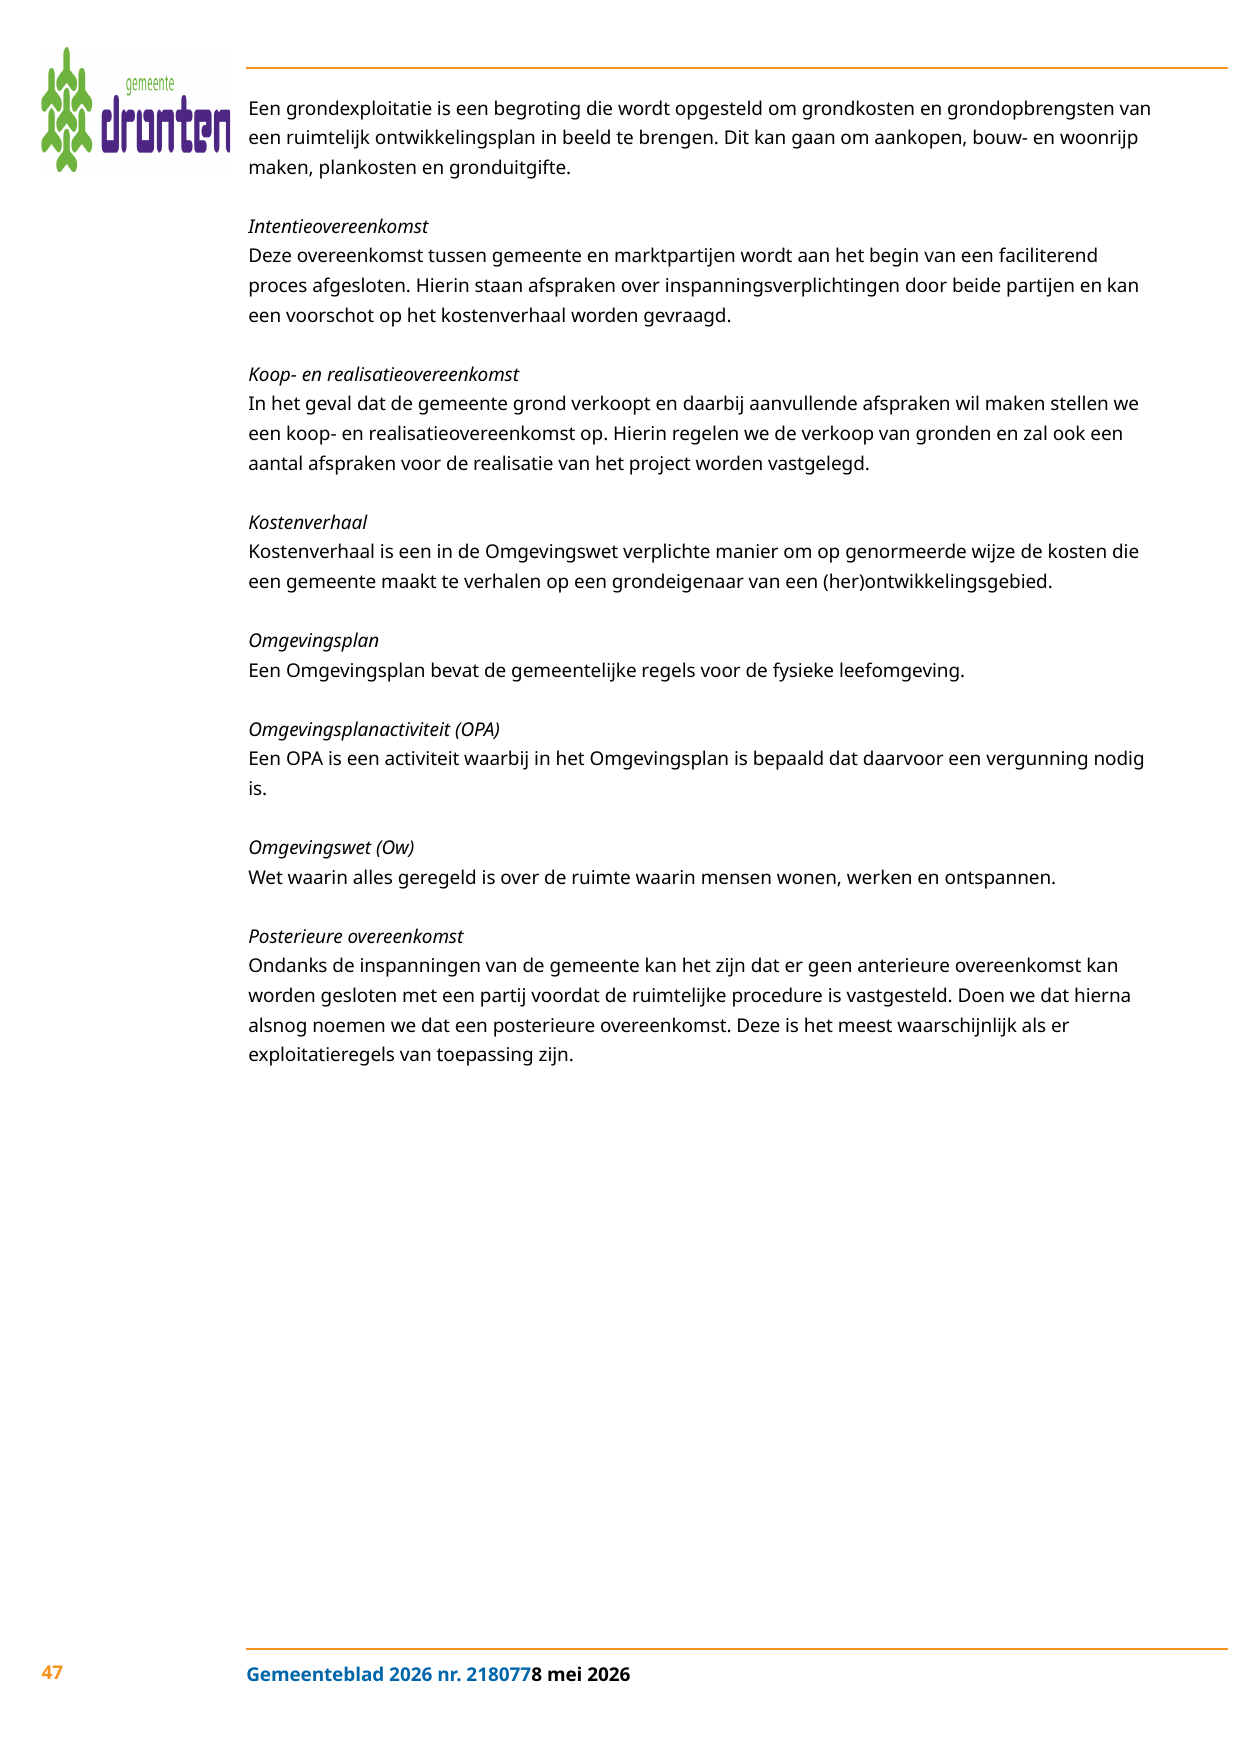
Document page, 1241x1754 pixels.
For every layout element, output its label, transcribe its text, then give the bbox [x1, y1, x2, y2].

text Posterieure overeenkomst [248, 923, 1152, 949]
text Een grondexploitatie is een begroting die wordt opgesteld om grondkosten en grondopbrengsten van een ruimtelijk ontwikkelingsplan in beeld te brengen. Dit kan gaan om aankopen, bouw- en woonrijp maken, plankosten en gronduitgifte. [248, 95, 1152, 180]
text Een OPA is een activiteit waarbij in het Omgevingsplan is bepaald dat daarvoor een vergunning nodig is. [248, 746, 1152, 801]
picture [41, 47, 231, 172]
text Deze overeenkomst tussen gemeente en marktpartijen wordt aan het begin van een faciliterend proces afgesloten. Hierin staan afspraken over inspanningsverplichtingen door beide partijen en kan een voorschot op het kostenverhaal worden gevraagd. [248, 243, 1152, 328]
text Kostenverhaal is een in de Omgevingswet verplichte manier om op genormeerde wijze de kosten die een gemeente maakt te verhalen op een grondeigenaar van een (her)ontwikkelingsgebied. [248, 538, 1152, 594]
text Ondanks de inspanningen van de gemeente kan het zijn dat er geen anterieure overeenkomst kan worden gesloten met een partij voordat de ruimtelijke procedure is vastgesteld. Doen we dat hierna alsnog noemen we dat een posterieure overeenkomst. Deze is het meest waarschijnlijk als er exploitatieregels van toepassing zijn. [248, 953, 1152, 1067]
text Koop- en realisatieovereenkomst [248, 361, 1152, 387]
text Omgevingswet (Ow) [248, 834, 1152, 860]
text Kostenverhaal [248, 509, 1152, 535]
text Omgevingsplanactiviteit (OPA) [248, 716, 1152, 742]
text Omgevingsplan [248, 627, 1152, 653]
text Een Omgevingsplan bevat de gemeentelijke regels voor de fysieke leefomgeving. [248, 657, 1152, 683]
text In het geval dat de gemeente grond verkoopt en daarbij aanvullende afspraken wil maken stellen we een koop- en realisatieovereenkomst op. Hierin regelen we de verkoop van gronden en zal ook een aantal afspraken voor de realisatie van het project worden vastgelegd. [248, 391, 1152, 476]
text Wet waarin alles geregeld is over de ruimte waarin mensen wonen, werken en ontspannen. [248, 864, 1152, 890]
text Intentieovereenkomst [248, 213, 1152, 239]
